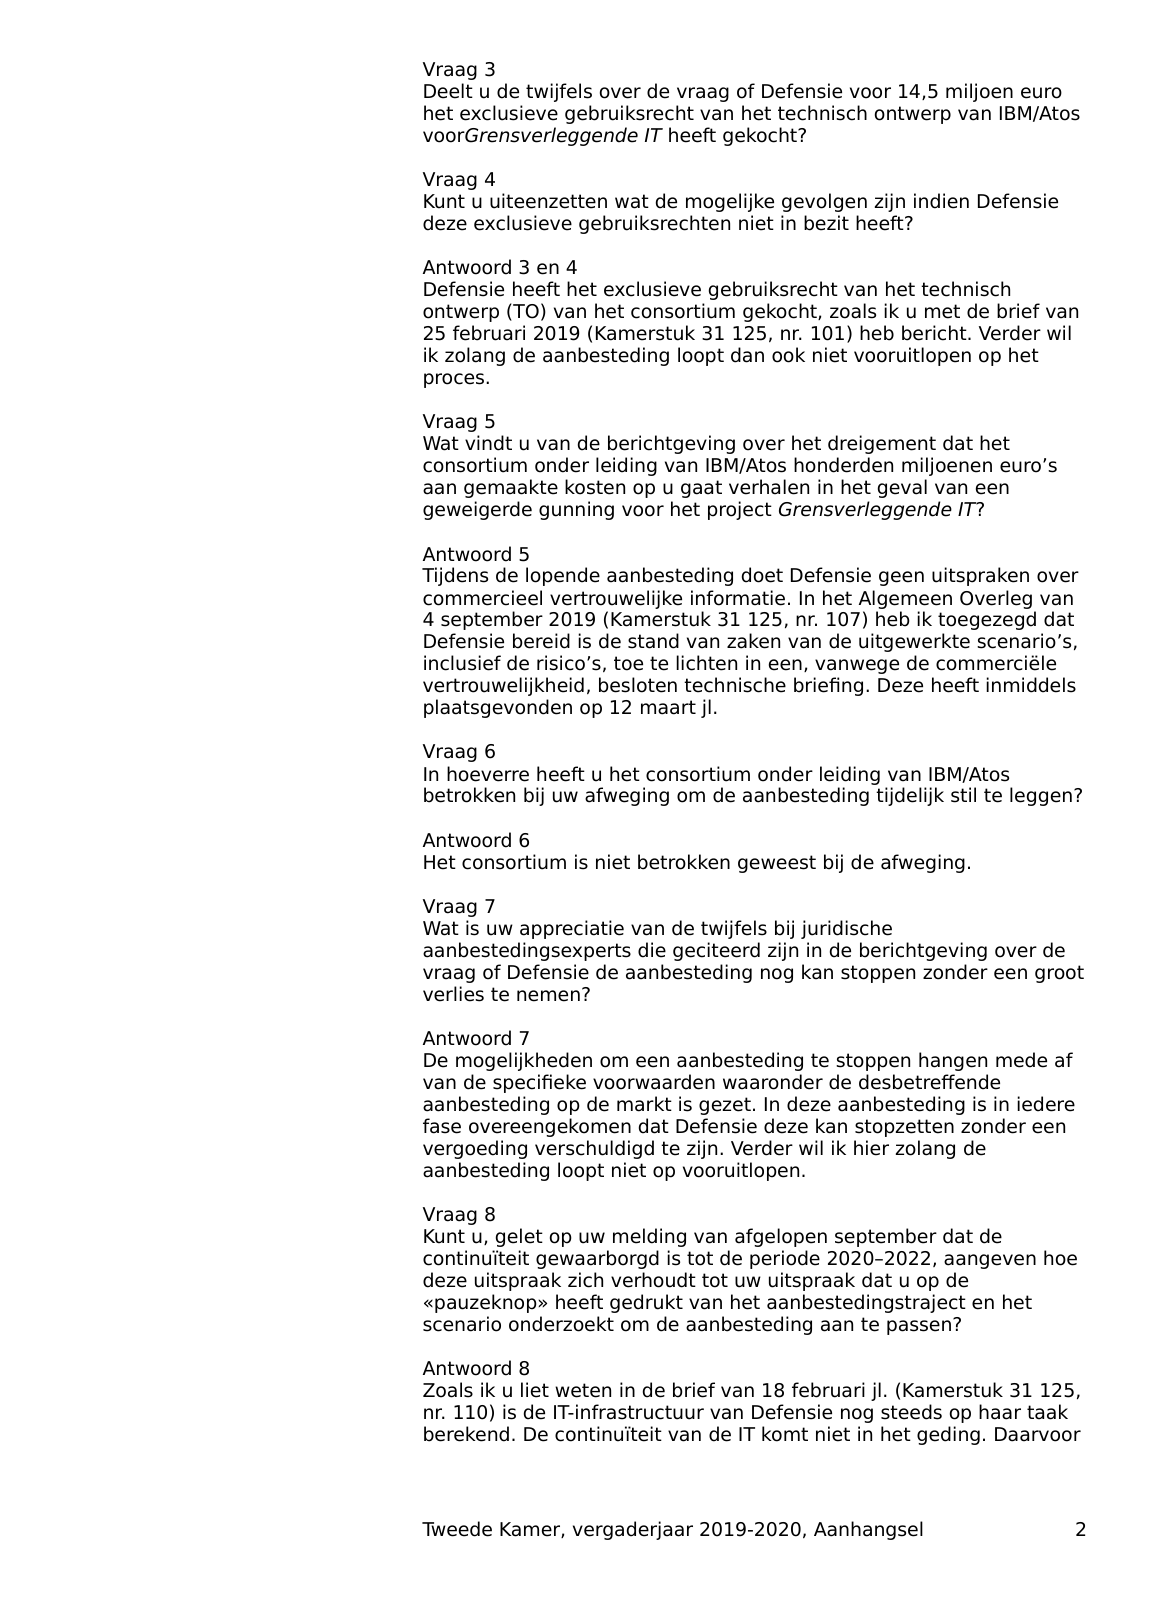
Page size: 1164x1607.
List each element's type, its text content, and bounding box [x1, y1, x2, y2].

text Vraag 7 [422, 896, 1087, 918]
text Defensie heeft het exclusieve gebruiksrecht van het technisch ontwerp (TO) van het consortium gekocht, zoals ik u met de brief van 25 februari 2019 (Kamerstuk 31 125, nr. 101) heb bericht. Verder wil ik zolang de aanbesteding loopt dan ook niet vooruitlopen op het proces. [422, 279, 1087, 389]
text Kunt u uiteenzetten wat de mogelijke gevolgen zijn indien Defensie deze exclusieve gebruiksrechten niet in bezit heeft? [422, 191, 1087, 235]
text Het consortium is niet betrokken geweest bij de afweging. [422, 852, 1087, 873]
text Vraag 4 [422, 169, 1087, 191]
text Kunt u, gelet op uw melding van afgelopen september dat de continuïteit gewaarborgd is tot de periode 2020–2022, aangeven hoe deze uitspraak zich verhoudt tot uw uitspraak dat u op de «pauzeknop» heeft gedrukt van het aanbestedingstraject en het scenario onderzoekt om de aanbesteding aan te passen? [422, 1226, 1087, 1336]
text De mogelijkheden om een aanbesteding te stoppen hangen mede af van de specifieke voorwaarden waaronder de desbetreffende aanbesteding op de markt is gezet. In deze aanbesteding is in iedere fase overeengekomen dat Defensie deze kan stopzetten zonder een vergoeding verschuldigd te zijn. Verder wil ik hier zolang de aanbesteding loopt niet op vooruitlopen. [422, 1050, 1087, 1182]
text Vraag 3 [422, 59, 1087, 81]
text Wat vindt u van de berichtgeving over het dreigement dat het consortium onder leiding van IBM/Atos honderden miljoenen euro’s aan gemaakte kosten op u gaat verhalen in het geval van een geweigerde gunning voor het project Grensverleggende IT? [422, 433, 1087, 521]
text In hoeverre heeft u het consortium onder leiding van IBM/Atos betrokken bij uw afweging om de aanbesteding tijdelijk stil te leggen? [422, 763, 1087, 807]
text Antwoord 7 [422, 1028, 1087, 1050]
text Tijdens de lopende aanbesteding doet Defensie geen uitspraken over commercieel vertrouwelijke informatie. In het Algemeen Overleg van 4 september 2019 (Kamerstuk 31 125, nr. 107) heb ik toegezegd dat Defensie bereid is de stand van zaken van de uitgewerkte scenario’s, inclusief de risico’s, toe te lichten in een, vanwege de commerciële vertrouwelijkheid, besloten technische briefing. Deze heeft inmiddels plaatsgevonden op 12 maart jl. [422, 565, 1087, 719]
text Vraag 5 [422, 411, 1087, 433]
text Antwoord 6 [422, 829, 1087, 852]
text Zoals ik u liet weten in de brief van 18 februari jl. (Kamerstuk 31 125, nr. 110) is de IT-infrastructuur van Defensie nog steeds op haar taak berekend. De continuïteit van de IT komt niet in het geding. Daarvoor [422, 1380, 1087, 1446]
text Antwoord 8 [422, 1358, 1087, 1380]
text Deelt u de twijfels over de vraag of Defensie voor 14,5 miljoen euro het exclusieve gebruiksrecht van het technisch ontwerp van IBM/Atos voorGrensverleggende IT heeft gekocht? [422, 81, 1087, 147]
text Vraag 8 [422, 1204, 1087, 1226]
text Vraag 6 [422, 741, 1087, 763]
text Wat is uw appreciatie van de twijfels bij juridische aanbestedingsexperts die geciteerd zijn in de berichtgeving over de vraag of Defensie de aanbesteding nog kan stoppen zonder een groot verlies te nemen? [422, 918, 1087, 1006]
text Antwoord 3 en 4 [422, 257, 1087, 279]
text Antwoord 5 [422, 543, 1087, 565]
